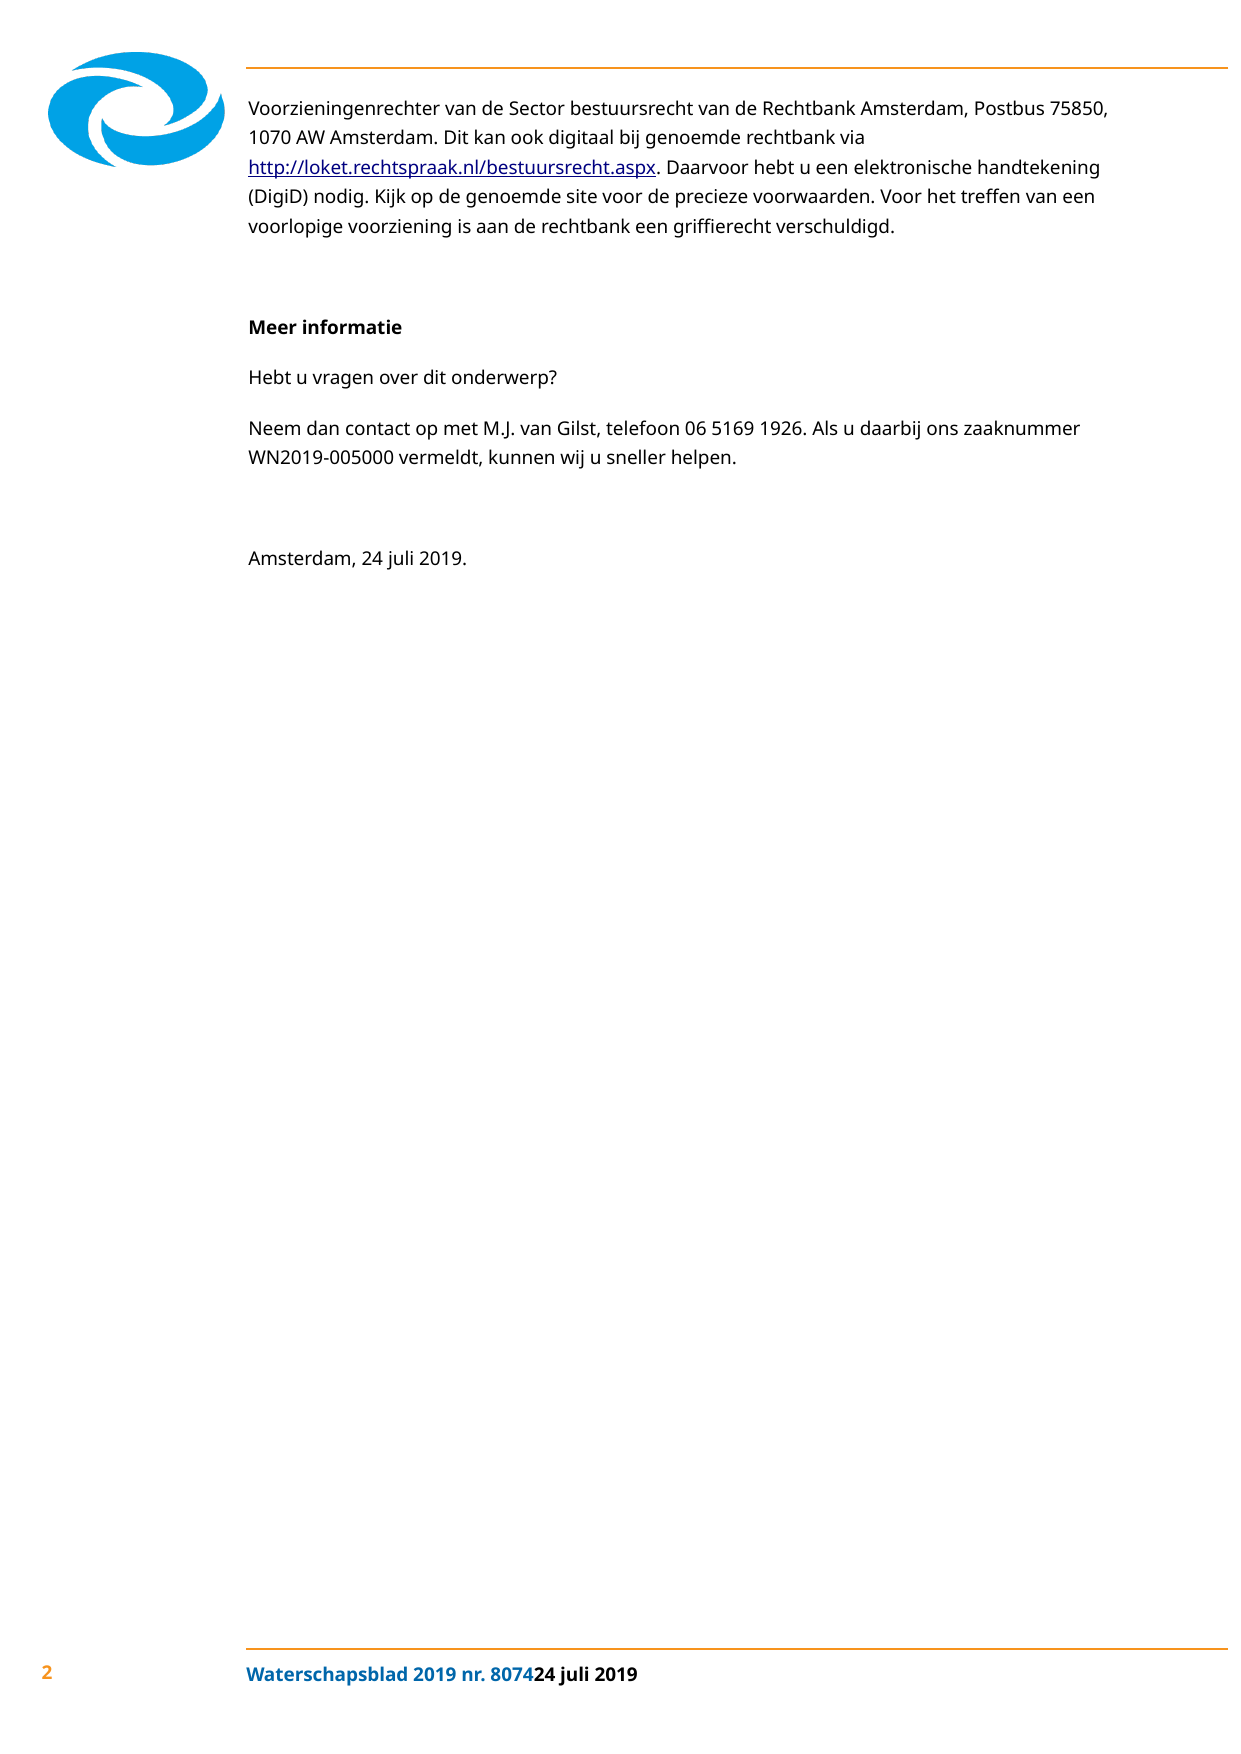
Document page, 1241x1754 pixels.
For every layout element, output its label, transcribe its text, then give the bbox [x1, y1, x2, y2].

text Hebt u vragen over dit onderwerp? [248, 364, 1152, 390]
text Meer informatie [248, 314, 1152, 340]
text Voorzieningenrechter van de Sector bestuursrecht van de Rechtbank Amsterdam, Postbus 75850, 1070 AW Amsterdam. Dit kan ook digitaal bij genoemde rechtbank via http://loket.rechtspraak.nl/bestuursrecht.aspx. Daarvoor hebt u een elektronische handtekening (DigiD) nodig. Kijk op de genoemde site voor de precieze voorwaarden. Voor het treffen van een voorlopige voorziening is aan de rechtbank een griffierecht verschuldigd. [248, 95, 1152, 239]
text Neem dan contact op met M.J. van Gilst, telefoon 06 5169 1926. Als u daarbij ons zaaknummer WN2019-005000 vermeldt, kunnen wij u sneller helpen. [248, 415, 1152, 470]
text Amsterdam, 24 juli 2019. [248, 545, 1152, 571]
picture [41, 47, 231, 172]
